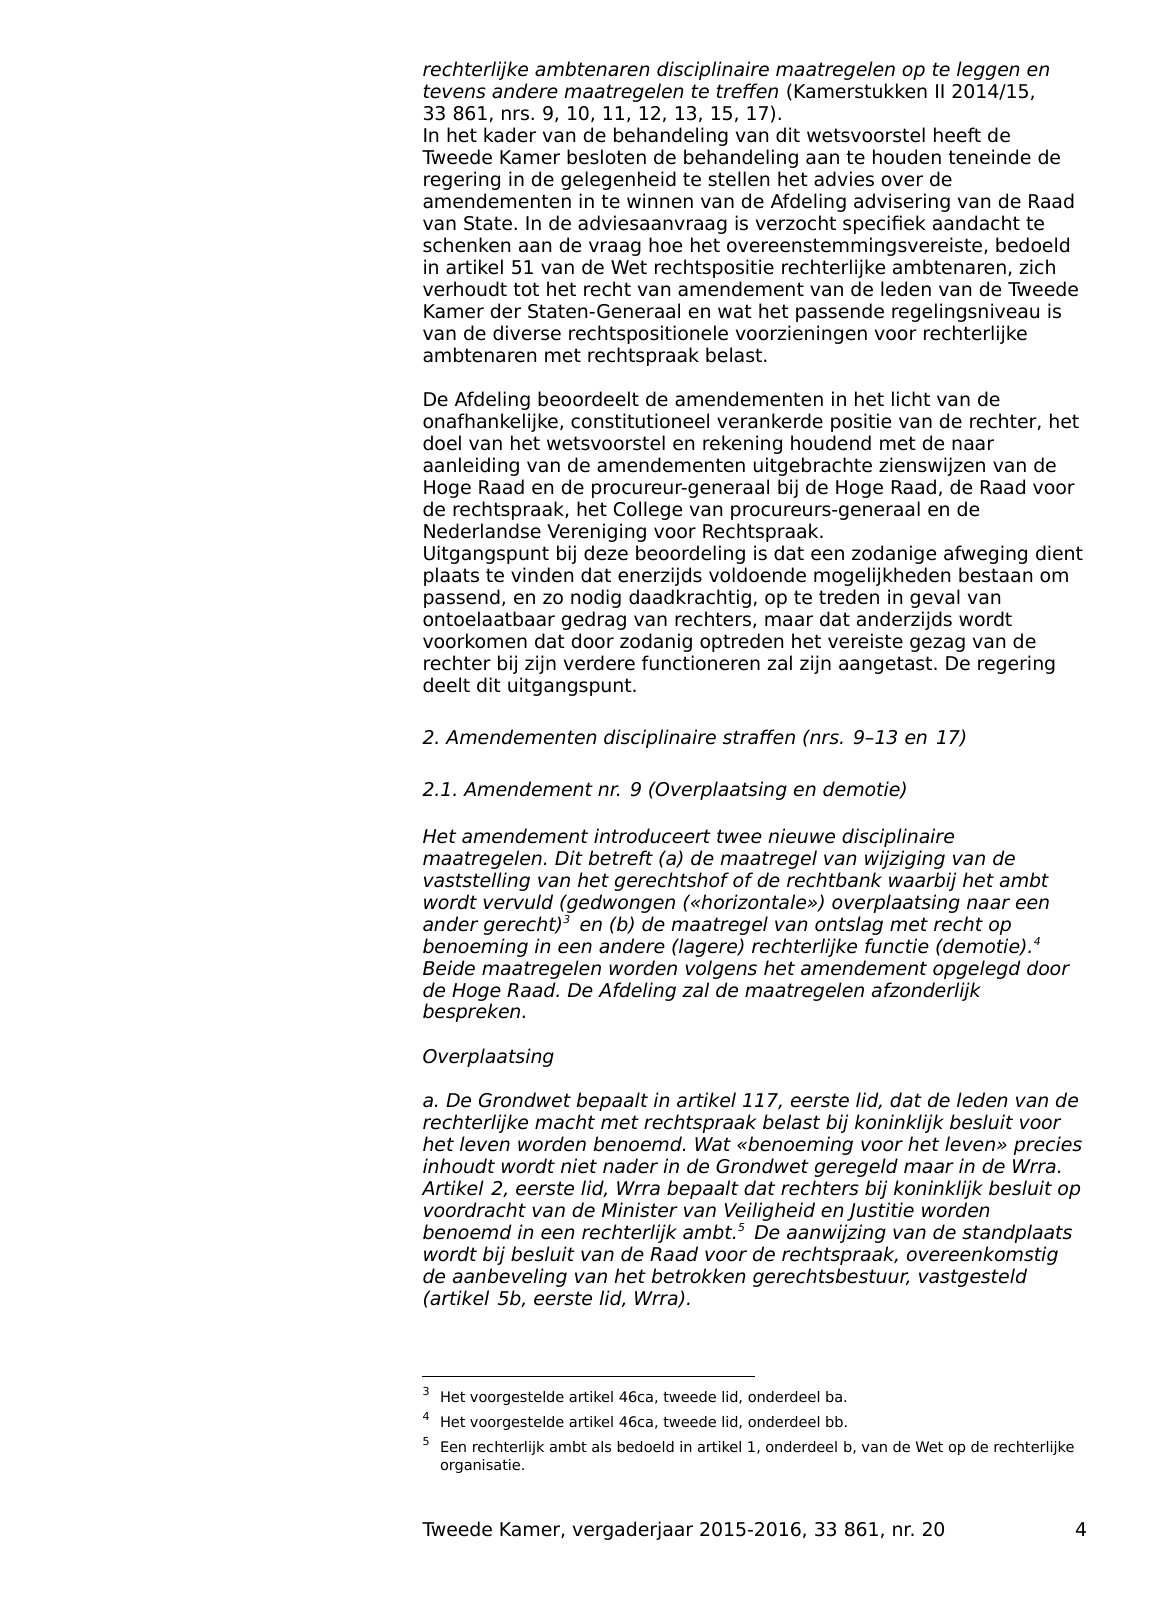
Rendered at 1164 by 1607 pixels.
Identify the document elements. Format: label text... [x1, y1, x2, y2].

subtitle 2. Amendementen disciplinaire straffen (nrs. 9–13 en 17) [422, 727, 1087, 749]
text De Afdeling beoordeelt de amendementen in het licht van de onafhankelijke, constitutioneel verankerde positie van de rechter, het doel van het wetsvoorstel en rekening houdend met de naar aanleiding van de amendementen uitgebrachte zienswijzen van de Hoge Raad en de procureur-generaal bij de Hoge Raad, de Raad voor de rechtspraak, het College van procureurs-generaal en de Nederlandse Vereniging voor Rechtspraak. [422, 389, 1087, 543]
text In het kader van de behandeling van dit wetsvoorstel heeft de Tweede Kamer besloten de behandeling aan te houden teneinde de regering in de gelegenheid te stellen het advies over de amendementen in te winnen van de Afdeling advisering van de Raad van State. In de adviesaanvraag is verzocht specifiek aandacht te schenken aan de vraag hoe het overeenstemmingsvereiste, bedoeld in artikel 51 van de Wet rechtspositie rechterlijke ambtenaren, zich verhoudt tot het recht van amendement van de leden van de Tweede Kamer der Staten-Generaal en wat het passende regelingsniveau is van de diverse rechtspositionele voorzieningen voor rechterlijke ambtenaren met rechtspraak belast. [422, 125, 1087, 367]
text rechterlijke ambtenaren disciplinaire maatregelen op te leggen en tevens andere maatregelen te treffen (Kamerstukken II 2014/15, 33 861, nrs. 9, 10, 11, 12, 13, 15, 17). [422, 59, 1087, 125]
text Het voorgestelde artikel 46ca, tweede lid, onderdeel ba. [422, 1385, 1087, 1407]
text Het voorgestelde artikel 46ca, tweede lid, onderdeel bb. [422, 1410, 1087, 1432]
text Uitgangspunt bij deze beoordeling is dat een zodanige afweging dient plaats te vinden dat enerzijds voldoende mogelijkheden bestaan om passend, en zo nodig daadkrachtig, op te treden in geval van ontoelaatbaar gedrag van rechters, maar dat anderzijds wordt voorkomen dat door zodanig optreden het vereiste gezag van de rechter bij zijn verdere functioneren zal zijn aangetast. De regering deelt dit uitgangspunt. [422, 543, 1087, 697]
text Een rechterlijk ambt als bedoeld in artikel 1, onderdeel b, van de Wet op de rechterlijke organisatie. [422, 1435, 1087, 1474]
text a. De Grondwet bepaalt in artikel 117, eerste lid, dat de leden van de rechterlijke macht met rechtspraak belast bij koninklijk besluit voor het leven worden benoemd. Wat «benoeming voor het leven» precies inhoudt wordt niet nader in de Grondwet geregeld maar in de Wrra. Artikel 2, eerste lid, Wrra bepaalt dat rechters bij koninklijk besluit op voordracht van de Minister van Veiligheid en Justitie worden benoemd in een rechterlijk ambt. De aanwijzing van de standplaats wordt bij besluit van de Raad voor de rechtspraak, overeenkomstig de aanbeveling van het betrokken gerechtsbestuur, vastgesteld (artikel 5b, eerste lid, Wrra). [422, 1090, 1087, 1309]
subtitle 2.1. Amendement nr. 9 (Overplaatsing en demotie) [422, 779, 1087, 801]
text Het amendement introduceert twee nieuwe disciplinaire maatregelen. Dit betreft (a) de maatregel van wijziging van de vaststelling van het gerechtshof of de rechtbank waarbij het ambt wordt vervuld (gedwongen («horizontale») overplaatsing naar een ander gerecht) en (b) de maatregel van ontslag met recht op benoeming in een andere (lagere) rechterlijke functie (demotie). Beide maatregelen worden volgens het amendement opgelegd door de Hoge Raad. De Afdeling zal de maatregelen afzonderlijk bespreken. [422, 826, 1087, 1023]
subtitle Overplaatsing [422, 1046, 1087, 1068]
